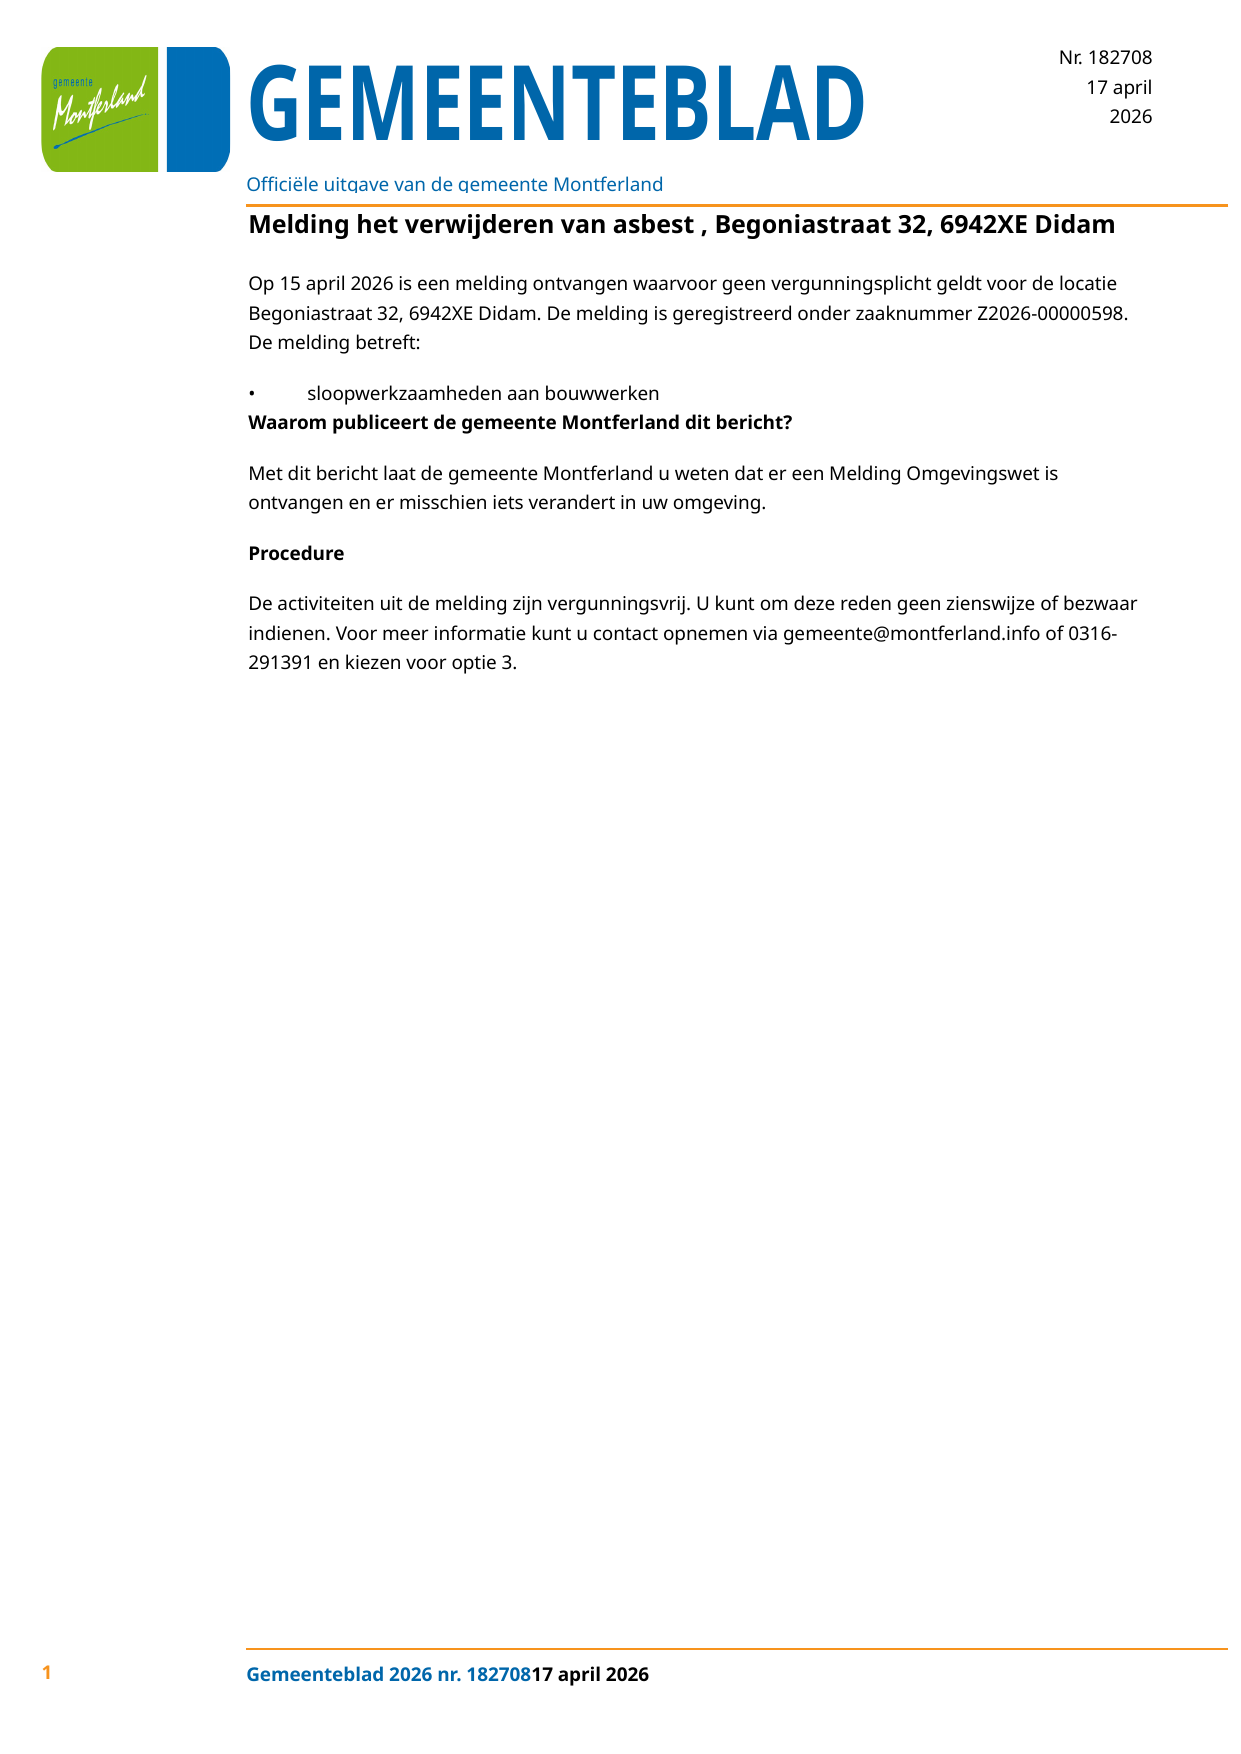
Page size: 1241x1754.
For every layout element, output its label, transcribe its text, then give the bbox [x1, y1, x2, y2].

list sloopwerkzaamheden aan bouwwerken [248, 380, 1152, 406]
text Op 15 april 2026 is een melding ontvangen waarvoor geen vergunningsplicht geldt voor de locatie Begoniastraat 32, 6942XE Didam. De melding is geregistreerd onder zaaknummer Z2026-00000598. De melding betreft: [248, 270, 1152, 355]
text Waarom publiceert de gemeente Montferland dit bericht? [248, 409, 1152, 435]
text De activiteiten uit de melding zijn vergunningsvrij. U kunt om deze reden geen zienswijze of bezwaar indienen. Voor meer informatie kunt u contact opnemen via gemeente@montferland.info of 0316-291391 en kiezen voor optie 3. [248, 590, 1152, 675]
text Met dit bericht laat de gemeente Montferland u weten dat er een Melding Omgevingswet is ontvangen en er misschien iets verandert in uw omgeving. [248, 460, 1152, 515]
text Melding het verwijderen van asbest , Begoniastraat 32, 6942XE Didam [248, 207, 1152, 241]
text Procedure [248, 540, 1152, 566]
picture [41, 47, 231, 172]
